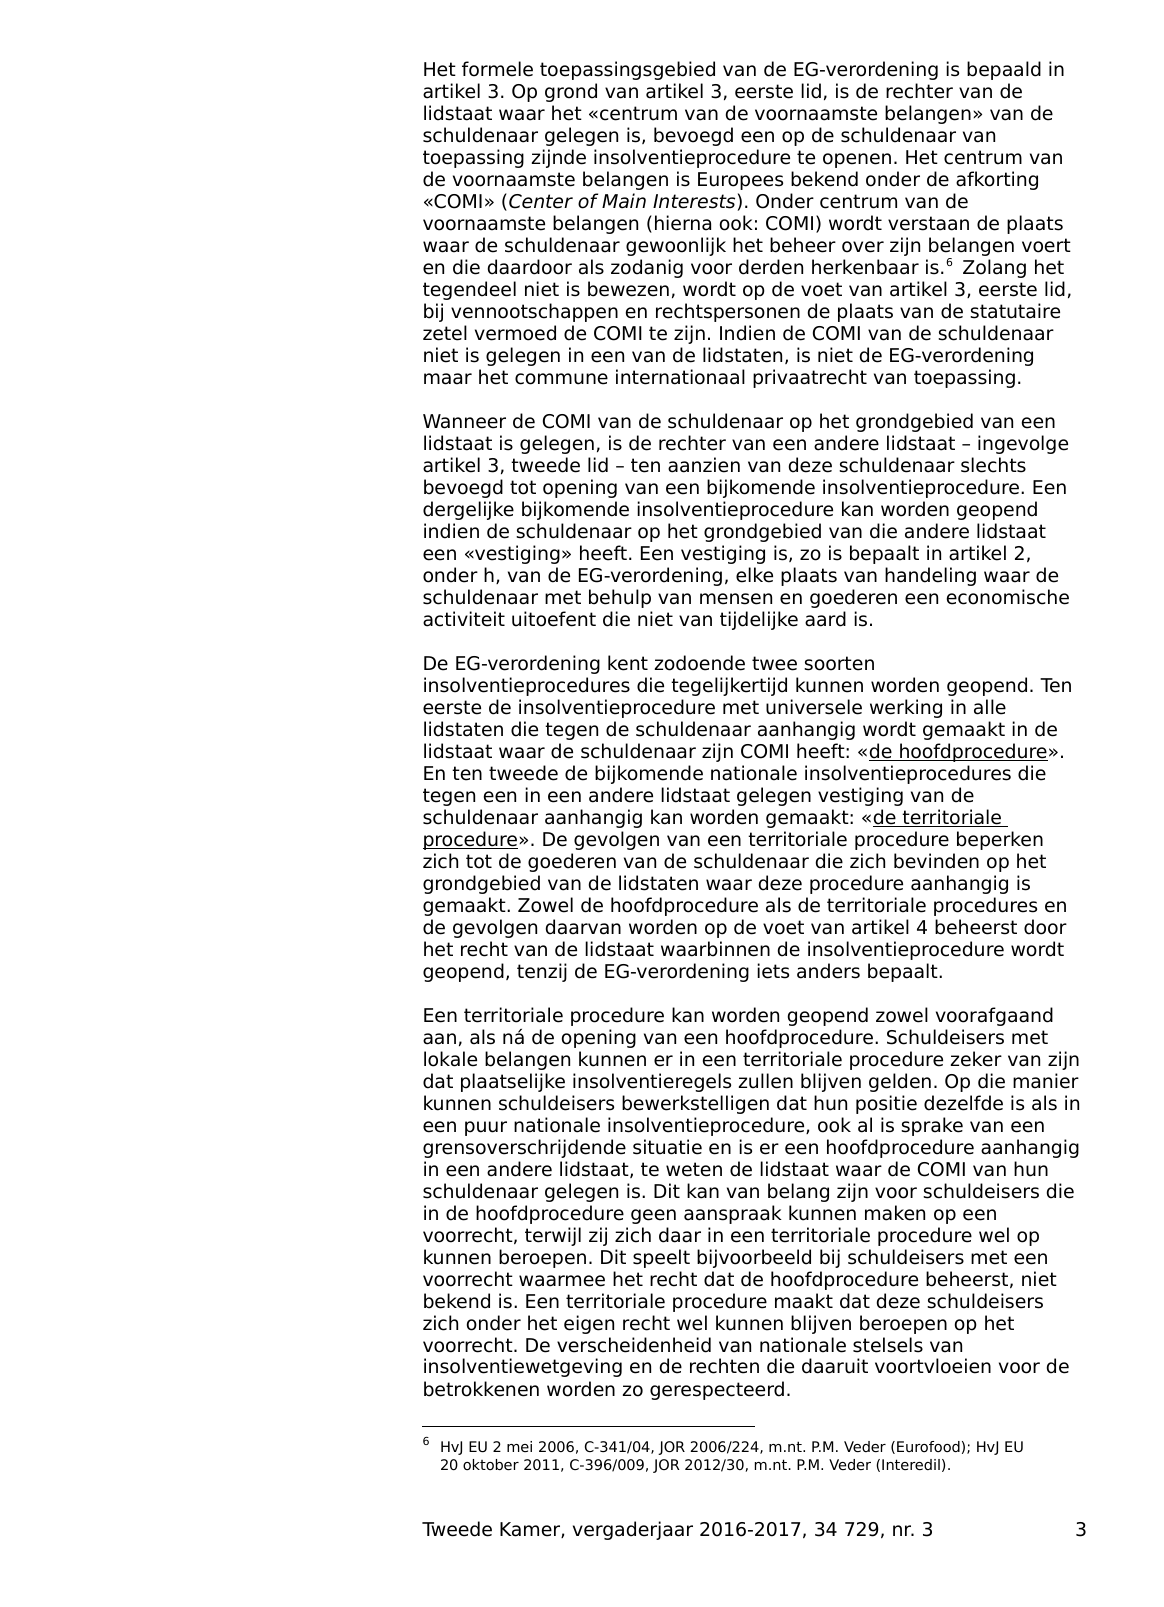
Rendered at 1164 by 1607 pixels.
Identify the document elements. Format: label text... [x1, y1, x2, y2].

text De EG-verordening kent zodoende twee soorten insolventieprocedures die tegelijkertijd kunnen worden geopend. Ten eerste de insolventieprocedure met universele werking in alle lidstaten die tegen de schuldenaar aanhangig wordt gemaakt in de lidstaat waar de schuldenaar zijn COMI heeft: «de hoofdprocedure». En ten tweede de bijkomende nationale insolventieprocedures die tegen een in een andere lidstaat gelegen vestiging van de schuldenaar aanhangig kan worden gemaakt: «de territoriale procedure». De gevolgen van een territoriale procedure beperken zich tot de goederen van de schuldenaar die zich bevinden op het grondgebied van de lidstaten waar deze procedure aanhangig is gemaakt. Zowel de hoofdprocedure als de territoriale procedures en de gevolgen daarvan worden op de voet van artikel 4 beheerst door het recht van de lidstaat waarbinnen de insolventieprocedure wordt geopend, tenzij de EG-verordening iets anders bepaalt. [422, 653, 1087, 983]
text Wanneer de COMI van de schuldenaar op het grondgebied van een lidstaat is gelegen, is de rechter van een andere lidstaat – ingevolge artikel 3, tweede lid – ten aanzien van deze schuldenaar slechts bevoegd tot opening van een bijkomende insolventieprocedure. Een dergelijke bijkomende insolventieprocedure kan worden geopend indien de schuldenaar op het grondgebied van die andere lidstaat een «vestiging» heeft. Een vestiging is, zo is bepaalt in artikel 2, onder h, van de EG-verordening, elke plaats van handeling waar de schuldenaar met behulp van mensen en goederen een economische activiteit uitoefent die niet van tijdelijke aard is. [422, 411, 1087, 631]
text Een territoriale procedure kan worden geopend zowel voorafgaand aan, als ná de opening van een hoofdprocedure. Schuldeisers met lokale belangen kunnen er in een territoriale procedure zeker van zijn dat plaatselijke insolventieregels zullen blijven gelden. Op die manier kunnen schuldeisers bewerkstelligen dat hun positie dezelfde is als in een puur nationale insolventieprocedure, ook al is sprake van een grensoverschrijdende situatie en is er een hoofdprocedure aanhangig in een andere lidstaat, te weten de lidstaat waar de COMI van hun schuldenaar gelegen is. Dit kan van belang zijn voor schuldeisers die in de hoofdprocedure geen aanspraak kunnen maken op een voorrecht, terwijl zij zich daar in een territoriale procedure wel op kunnen beroepen. Dit speelt bijvoorbeeld bij schuldeisers met een voorrecht waarmee het recht dat de hoofdprocedure beheerst, niet bekend is. Een territoriale procedure maakt dat deze schuldeisers zich onder het eigen recht wel kunnen blijven beroepen op het voorrecht. De verscheidenheid van nationale stelsels van insolventiewetgeving en de rechten die daaruit voortvloeien voor de betrokkenen worden zo gerespecteerd. [422, 1005, 1087, 1400]
text Het formele toepassingsgebied van de EG-verordening is bepaald in artikel 3. Op grond van artikel 3, eerste lid, is de rechter van de lidstaat waar het «centrum van de voornaamste belangen» van de schuldenaar gelegen is, bevoegd een op de schuldenaar van toepassing zijnde insolventieprocedure te openen. Het centrum van de voornaamste belangen is Europees bekend onder de afkorting «COMI» (Center of Main Interests). Onder centrum van de voornaamste belangen (hierna ook: COMI) wordt verstaan de plaats waar de schuldenaar gewoonlijk het beheer over zijn belangen voert en die daardoor als zodanig voor derden herkenbaar is. Zolang het tegendeel niet is bewezen, wordt op de voet van artikel 3, eerste lid, bij vennootschappen en rechtspersonen de plaats van de statutaire zetel vermoed de COMI te zijn. Indien de COMI van de schuldenaar niet is gelegen in een van de lidstaten, is niet de EG-verordening maar het commune internationaal privaatrecht van toepassing. [422, 59, 1087, 389]
text HvJ EU 2 mei 2006, C-341/04, JOR 2006/224, m.nt. P.M. Veder (Eurofood); HvJ EU 20 oktober 2011, C-396/009, JOR 2012/30, m.nt. P.M. Veder (Interedil). [422, 1435, 1087, 1474]
